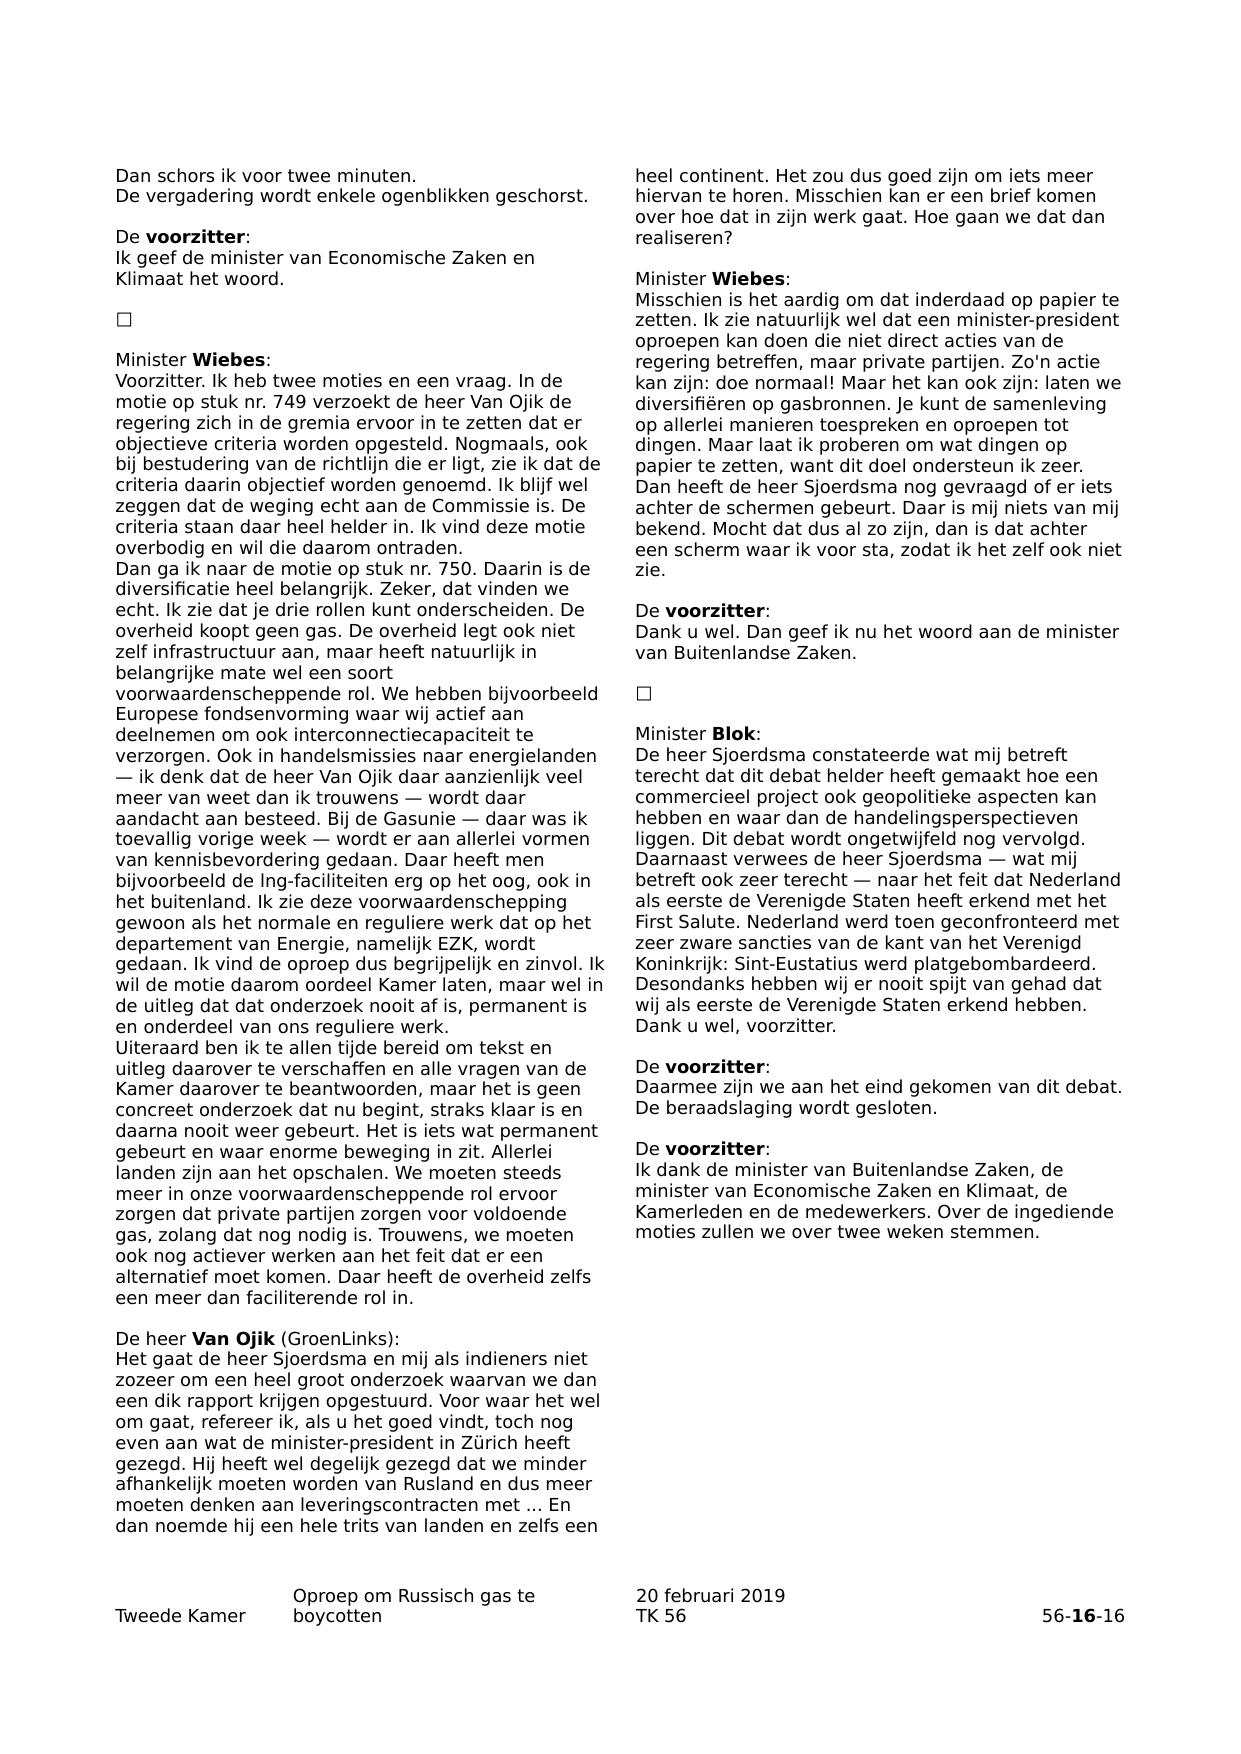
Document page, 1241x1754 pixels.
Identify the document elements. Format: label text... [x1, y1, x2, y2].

text De voorzitter: [635, 601, 1125, 622]
text Minister Wiebes: [635, 269, 1125, 289]
text ⬜ [635, 683, 1125, 704]
text De heer Van Ojik (GroenLinks): [115, 1328, 605, 1349]
text De heer Sjoerdsma constateerde wat mij betreft terecht dat dit debat helder heeft gemaakt hoe een commercieel project ook geopolitieke aspecten kan hebben en waar dan de handelingsperspectieven liggen. Dit debat wordt ongetwijfeld nog vervolgd. [635, 745, 1125, 849]
text Dan heeft de heer Sjoerdsma nog gevraagd of er iets achter de schermen gebeurt. Daar is mij niets van mij bekend. Mocht dat dus al zo zijn, dan is dat achter een scherm waar ik voor sta, zodat ik het zelf ook niet zie. [635, 477, 1125, 581]
text Uiteraard ben ik te allen tijde bereid om tekst en uitleg daarover te verschaffen en alle vragen van de Kamer daarover te beantwoorden, maar het is geen concreet onderzoek dat nu begint, straks klaar is en daarna nooit weer gebeurt. Het is iets wat permanent gebeurt en waar enorme beweging in zit. Allerlei landen zijn aan het opschalen. We moeten steeds meer in onze voorwaardenscheppende rol ervoor zorgen dat private partijen zorgen voor voldoende gas, zolang dat nog nodig is. Trouwens, we moeten ook nog actiever werken aan het feit dat er een alternatief moet komen. Daar heeft de overheid zelfs een meer dan faciliterende rol in. [115, 1037, 605, 1308]
text Minister Blok: [635, 724, 1125, 745]
text Dan schors ik voor twee minuten. [115, 165, 605, 186]
text Dan ga ik naar de motie op stuk nr. 750. Daarin is de diversificatie heel belangrijk. Zeker, dat vinden we echt. Ik zie dat je drie rollen kunt onderscheiden. De overheid koopt geen gas. De overheid legt ook niet zelf infrastructuur aan, maar heeft natuurlijk in belangrijke mate wel een soort voorwaardenscheppende rol. We hebben bijvoorbeeld Europese fondsenvorming waar wij actief aan deelnemen om ook interconnectiecapaciteit te verzorgen. Ook in handelsmissies naar energielanden — ik denk dat de heer Van Ojik daar aanzienlijk veel meer van weet dan ik trouwens — wordt daar aandacht aan besteed. Bij de Gasunie — daar was ik toevallig vorige week — wordt er aan allerlei vormen van kennisbevordering gedaan. Daar heeft men bijvoorbeeld de lng-faciliteiten erg op het oog, ook in het buitenland. Ik zie deze voorwaardenschepping gewoon als het normale en reguliere werk dat op het departement van Energie, namelijk EZK, wordt gedaan. Ik vind de oproep dus begrijpelijk en zinvol. Ik wil de motie daarom oordeel Kamer laten, maar wel in de uitleg dat dat onderzoek nooit af is, permanent is en onderdeel van ons reguliere werk. [115, 558, 605, 1037]
text De voorzitter: [115, 227, 605, 248]
text ⬜ [115, 309, 605, 330]
text De beraadslaging wordt gesloten. [635, 1098, 1125, 1119]
text Minister Wiebes: [115, 350, 605, 371]
text De vergadering wordt enkele ogenblikken geschorst. [115, 186, 605, 207]
text Ik dank de minister van Buitenlandse Zaken, de minister van Economische Zaken en Klimaat, de Kamerleden en de medewerkers. Over de ingediende moties zullen we over twee weken stemmen. [635, 1160, 1125, 1243]
text De voorzitter: [635, 1139, 1125, 1160]
text Daarnaast verwees de heer Sjoerdsma — wat mij betreft ook zeer terecht — naar het feit dat Nederland als eerste de Verenigde Staten heeft erkend met het First Salute. Nederland werd toen geconfronteerd met zeer zware sancties van de kant van het Verenigd Koninkrijk: Sint-Eustatius werd platgebombardeerd. Desondanks hebben wij er nooit spijt van gehad dat wij als eerste de Verenigde Staten erkend hebben. [635, 849, 1125, 1016]
text heel continent. Het zou dus goed zijn om iets meer hiervan te horen. Misschien kan er een brief komen over hoe dat in zijn werk gaat. Hoe gaan we dat dan realiseren? [635, 165, 1125, 249]
text Dank u wel, voorzitter. [635, 1016, 1125, 1037]
text De voorzitter: [635, 1057, 1125, 1077]
text Dank u wel. Dan geef ik nu het woord aan de minister van Buitenlandse Zaken. [635, 622, 1125, 663]
text Het gaat de heer Sjoerdsma en mij als indieners niet zozeer om een heel groot onderzoek waarvan we dan een dik rapport krijgen opgestuurd. Voor waar het wel om gaat, refereer ik, als u het goed vindt, toch nog even aan wat de minister-president in Zürich heeft gezegd. Hij heeft wel degelijk gezegd dat we minder afhankelijk moeten worden van Rusland en dus meer moeten denken aan leveringscontracten met ... En dan noemde hij een hele trits van landen en zelfs een [115, 1349, 605, 1537]
text Ik geef de minister van Economische Zaken en Klimaat het woord. [115, 248, 605, 289]
text Voorzitter. Ik heb twee moties en een vraag. In de motie op stuk nr. 749 verzoekt de heer Van Ojik de regering zich in de gremia ervoor in te zetten dat er objectieve criteria worden opgesteld. Nogmaals, ook bij bestudering van de richtlijn die er ligt, zie ik dat de criteria daarin objectief worden genoemd. Ik blijf wel zeggen dat de weging echt aan de Commissie is. De criteria staan daar heel helder in. Ik vind deze motie overbodig en wil die daarom ontraden. [115, 371, 605, 558]
text Misschien is het aardig om dat inderdaad op papier te zetten. Ik zie natuurlijk wel dat een minister-president oproepen kan doen die niet direct acties van de regering betreffen, maar private partijen. Zo'n actie kan zijn: doe normaal! Maar het kan ook zijn: laten we diversifiëren op gasbronnen. Je kunt de samenleving op allerlei manieren toespreken en oproepen tot dingen. Maar laat ik proberen om wat dingen op papier te zetten, want dit doel ondersteun ik zeer. [635, 289, 1125, 477]
text Daarmee zijn we aan het eind gekomen van dit debat. [635, 1077, 1125, 1098]
